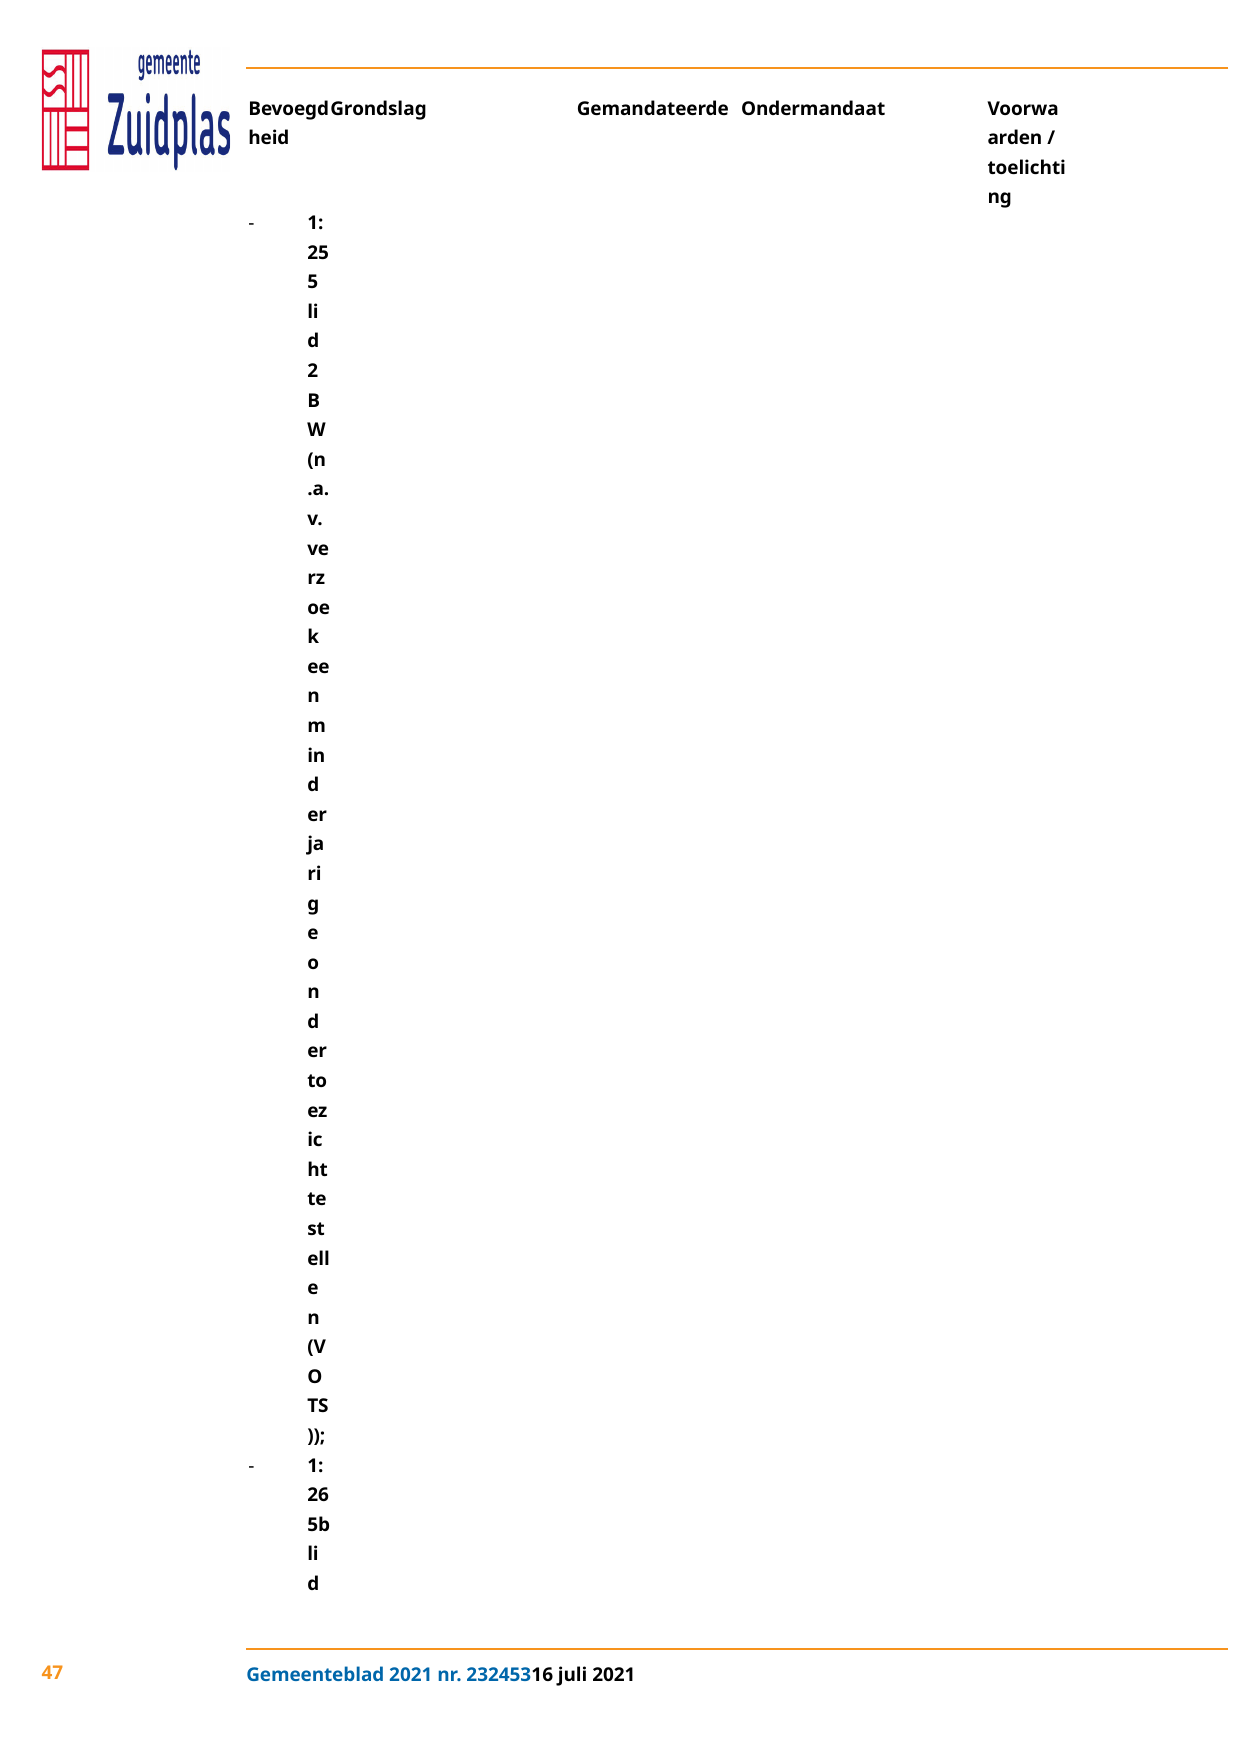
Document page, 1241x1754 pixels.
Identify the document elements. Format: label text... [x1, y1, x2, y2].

table_header Ondermandaat [741, 95, 987, 209]
table_cell [494, 209, 659, 1596]
picture [41, 47, 231, 172]
table_cell [659, 209, 823, 1596]
table_cell [330, 209, 494, 1596]
table_cell 1:255 lid 2 BW (n.a.v. verzoek een minderjarige onder toezicht te stellen (VOTS)); 1:265b lid [248, 209, 330, 1596]
table_header [1069, 95, 1152, 209]
table_cell [823, 209, 1152, 1596]
table_header Bevoegdheid [248, 95, 330, 209]
table_header Voorwaarden / toelichting [987, 95, 1069, 209]
table_header Gemandateerde [577, 95, 741, 209]
table_header Grondslag [330, 95, 577, 209]
